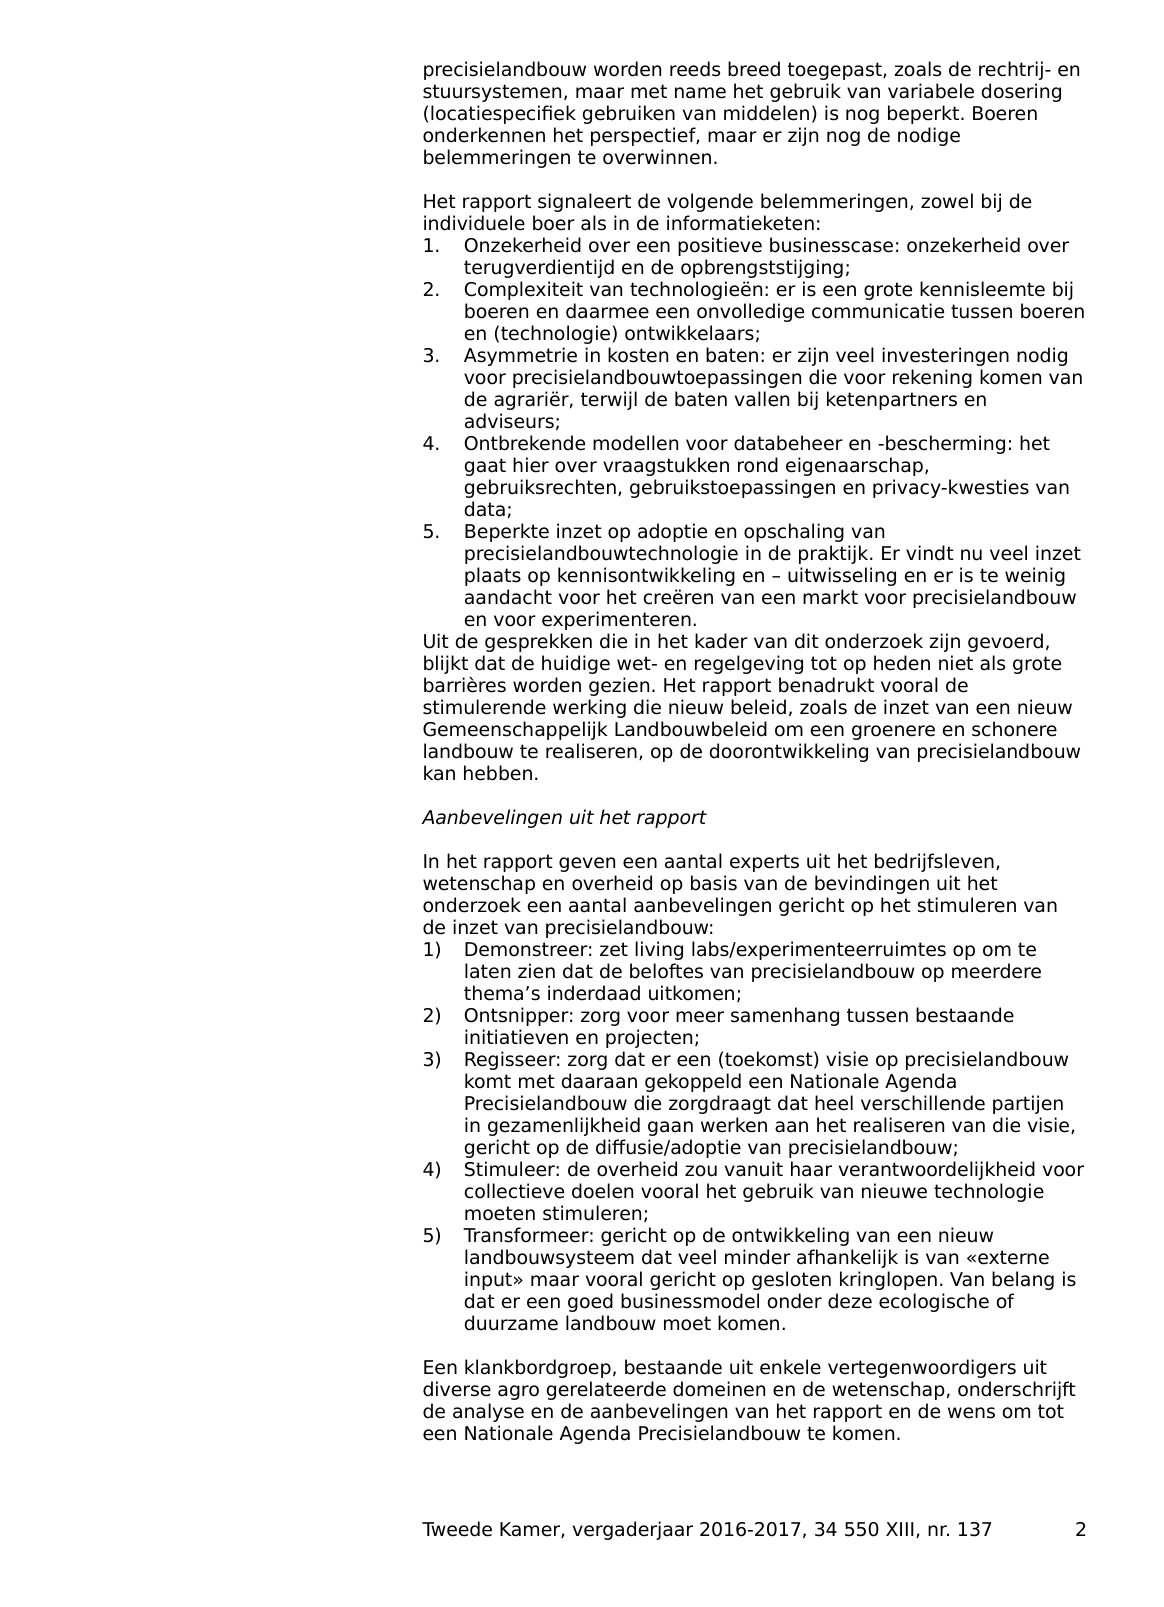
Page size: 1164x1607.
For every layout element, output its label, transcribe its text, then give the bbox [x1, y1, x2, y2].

text Een klankbordgroep, bestaande uit enkele vertegenwoordigers uit diverse agro gerelateerde domeinen en de wetenschap, onderschrijft de analyse en de aanbevelingen van het rapport en de wens om tot een Nationale Agenda Precisielandbouw te komen. [422, 1357, 1087, 1444]
text 3. Asymmetrie in kosten en baten: er zijn veel investeringen nodig voor precisielandbouwtoepassingen die voor rekening komen van de agrariër, terwijl de baten vallen bij ketenpartners en adviseurs; [422, 345, 1087, 433]
text 4. Ontbrekende modellen voor databeheer en -bescherming: het gaat hier over vraagstukken rond eigenaarschap, gebruiksrechten, gebruikstoepassingen en privacy-kwesties van data; [422, 433, 1087, 521]
text Uit de gesprekken die in het kader van dit onderzoek zijn gevoerd, blijkt dat de huidige wet- en regelgeving tot op heden niet als grote barrières worden gezien. Het rapport benadrukt vooral de stimulerende werking die nieuw beleid, zoals de inzet van een nieuw Gemeenschappelijk Landbouwbeleid om een groenere en schonere landbouw te realiseren, op de doorontwikkeling van precisielandbouw kan hebben. [422, 631, 1087, 784]
text 1. Onzekerheid over een positieve businesscase: onzekerheid over terugverdientijd en de opbrengststijging; [422, 235, 1087, 279]
text 5) Transformeer: gericht op de ontwikkeling van een nieuw landbouwsysteem dat veel minder afhankelijk is van «externe input» maar vooral gericht op gesloten kringlopen. Van belang is dat er een goed businessmodel onder deze ecologische of duurzame landbouw moet komen. [422, 1224, 1087, 1334]
text 4) Stimuleer: de overheid zou vanuit haar verantwoordelijkheid voor collectieve doelen vooral het gebruik van nieuwe technologie moeten stimuleren; [422, 1159, 1087, 1224]
text 3) Regisseer: zorg dat er een (toekomst) visie op precisielandbouw komt met daaraan gekoppeld een Nationale Agenda Precisielandbouw die zorgdraagt dat heel verschillende partijen in gezamenlijkheid gaan werken aan het realiseren van die visie, gericht op de diffusie/adoptie van precisielandbouw; [422, 1049, 1087, 1159]
text In het rapport geven een aantal experts uit het bedrijfsleven, wetenschap en overheid op basis van de bevindingen uit het onderzoek een aantal aanbevelingen gericht op het stimuleren van de inzet van precisielandbouw: [422, 851, 1087, 939]
text Het rapport signaleert de volgende belemmeringen, zowel bij de individuele boer als in de informatieketen: [422, 191, 1087, 235]
text 2. Complexiteit van technologieën: er is een grote kennisleemte bij boeren en daarmee een onvolledige communicatie tussen boeren en (technologie) ontwikkelaars; [422, 279, 1087, 345]
subtitle Aanbevelingen uit het rapport [422, 807, 1087, 829]
text 1) Demonstreer: zet living labs/experimenteerruimtes op om te laten zien dat de beloftes van precisielandbouw op meerdere thema’s inderdaad uitkomen; [422, 939, 1087, 1005]
text 2) Ontsnipper: zorg voor meer samenhang tussen bestaande initiatieven en projecten; [422, 1005, 1087, 1049]
text precisielandbouw worden reeds breed toegepast, zoals de rechtrij- en stuursystemen, maar met name het gebruik van variabele dosering (locatiespecifiek gebruiken van middelen) is nog beperkt. Boeren onderkennen het perspectief, maar er zijn nog de nodige belemmeringen te overwinnen. [422, 59, 1087, 169]
text 5. Beperkte inzet op adoptie en opschaling van precisielandbouwtechnologie in de praktijk. Er vindt nu veel inzet plaats op kennisontwikkeling en – uitwisseling en er is te weinig aandacht voor het creëren van een markt voor precisielandbouw en voor experimenteren. [422, 521, 1087, 631]
